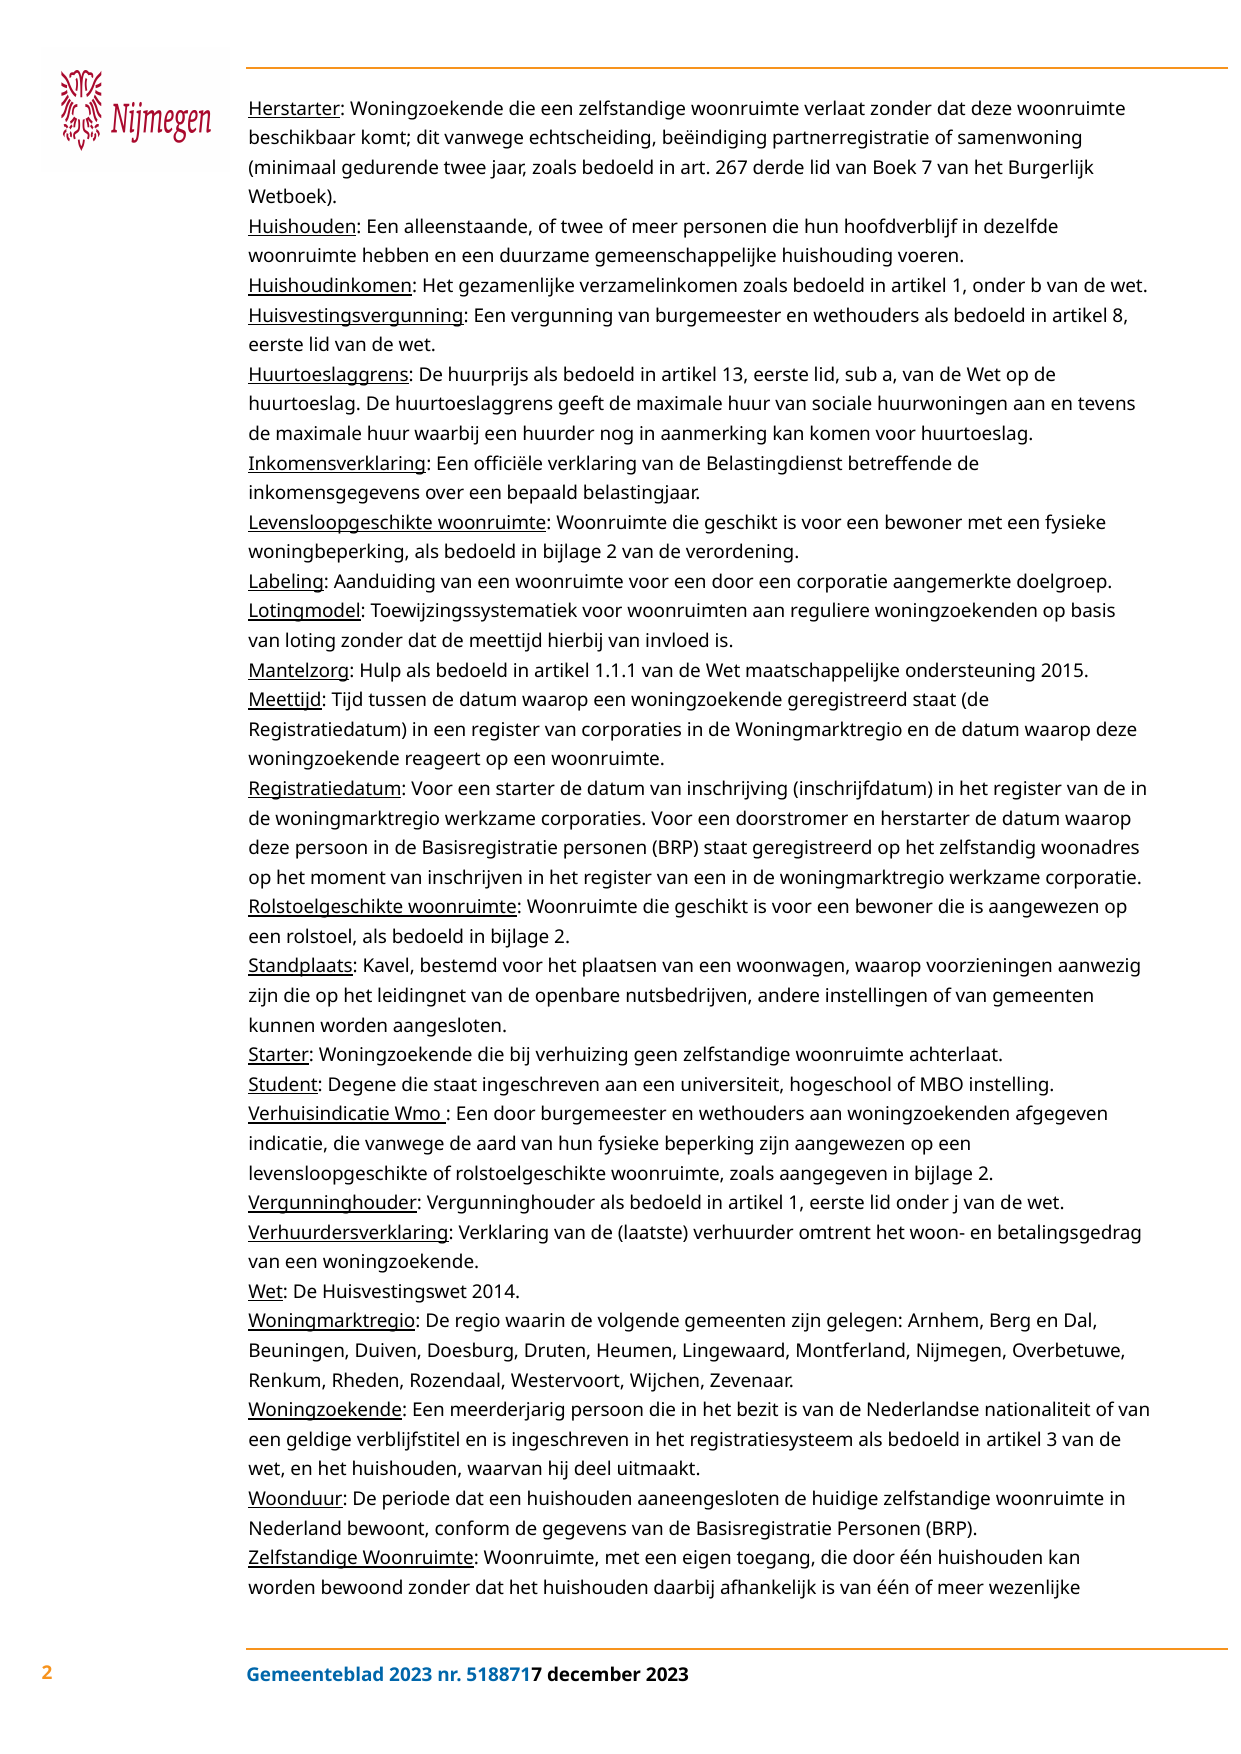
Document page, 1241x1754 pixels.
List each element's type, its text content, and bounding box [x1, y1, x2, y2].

text Huishouden: Een alleenstaande, of twee of meer personen die hun hoofdverblijf in dezelfde woonruimte hebben en een duurzame gemeenschappelijke huishouding voeren. [248, 213, 1152, 268]
text Meettijd: Tijd tussen de datum waarop een woningzoekende geregistreerd staat (de Registratiedatum) in een register van corporaties in de Woningmarktregio en de datum waarop deze woningzoekende reageert op een woonruimte. [248, 686, 1152, 771]
text Registratiedatum: Voor een starter de datum van inschrijving (inschrijfdatum) in het register van de in de woningmarktregio werkzame corporaties. Voor een doorstromer en herstarter de datum waarop deze persoon in de Basisregistratie personen (BRP) staat geregistreerd op het zelfstandig woonadres op het moment van inschrijven in het register van een in de woningmarktregio werkzame corporatie. [248, 775, 1152, 890]
text Woonduur: De periode dat een huishouden aaneengesloten de huidige zelfstandige woonruimte in Nederland bewoont, conform de gegevens van de Basisregistratie Personen (BRP). [248, 1485, 1152, 1541]
text Huishoudinkomen: Het gezamenlijke verzamelinkomen zoals bedoeld in artikel 1, onder b van de wet. [248, 272, 1152, 298]
text Lotingmodel: Toewijzingssystematiek voor woonruimten aan reguliere woningzoekenden op basis van loting zonder dat de meettijd hierbij van invloed is. [248, 598, 1152, 653]
text Zelfstandige Woonruimte: Woonruimte, met een eigen toegang, die door één huishouden kan worden bewoond zonder dat het huishouden daarbij afhankelijk is van één of meer wezenlijke [248, 1544, 1152, 1600]
text Herstarter: Woningzoekende die een zelfstandige woonruimte verlaat zonder dat deze woonruimte beschikbaar komt; dit vanwege echtscheiding, beëindiging partnerregistratie of samenwoning (minimaal gedurende twee jaar, zoals bedoeld in art. 267 derde lid van Boek 7 van het Burgerlijk Wetboek). [248, 95, 1152, 209]
text Huisvestingsvergunning: Een vergunning van burgemeester en wethouders als bedoeld in artikel 8, eerste lid van de wet. [248, 302, 1152, 357]
text Verhuurdersverklaring: Verklaring van de (laatste) verhuurder omtrent het woon- en betalingsgedrag van een woningzoekende. [248, 1219, 1152, 1274]
text Standplaats: Kavel, bestemd voor het plaatsen van een woonwagen, waarop voorzieningen aanwezig zijn die op het leidingnet van de openbare nutsbedrijven, andere instellingen of van gemeenten kunnen worden aangesloten. [248, 953, 1152, 1038]
text Rolstoelgeschikte woonruimte: Woonruimte die geschikt is voor een bewoner die is aangewezen op een rolstoel, als bedoeld in bijlage 2. [248, 893, 1152, 949]
text Starter: Woningzoekende die bij verhuizing geen zelfstandige woonruimte achterlaat. [248, 1041, 1152, 1067]
text Vergunninghouder: Vergunninghouder als bedoeld in artikel 1, eerste lid onder j van de wet. [248, 1189, 1152, 1215]
text Labeling: Aanduiding van een woonruimte voor een door een corporatie aangemerkte doelgroep. [248, 568, 1152, 594]
text Inkomensverklaring: Een officiële verklaring van de Belastingdienst betreffende de inkomensgegevens over een bepaald belastingjaar. [248, 450, 1152, 505]
text Verhuisindicatie Wmo : Een door burgemeester en wethouders aan woningzoekenden afgegeven indicatie, die vanwege de aard van hun fysieke beperking zijn aangewezen op een levensloopgeschikte of rolstoelgeschikte woonruimte, zoals aangegeven in bijlage 2. [248, 1101, 1152, 1186]
picture [41, 47, 231, 172]
text Mantelzorg: Hulp als bedoeld in artikel 1.1.1 van de Wet maatschappelijke ondersteuning 2015. [248, 657, 1152, 683]
text Student: Degene die staat ingeschreven aan een universiteit, hogeschool of MBO instelling. [248, 1071, 1152, 1097]
text Huurtoeslaggrens: De huurprijs als bedoeld in artikel 13, eerste lid, sub a, van de Wet op de huurtoeslag. De huurtoeslaggrens geeft de maximale huur van sociale huurwoningen aan en tevens de maximale huur waarbij een huurder nog in aanmerking kan komen voor huurtoeslag. [248, 361, 1152, 446]
text Woningzoekende: Een meerderjarig persoon die in het bezit is van de Nederlandse nationaliteit of van een geldige verblijfstitel en is ingeschreven in het registratiesysteem als bedoeld in artikel 3 van de wet, en het huishouden, waarvan hij deel uitmaakt. [248, 1396, 1152, 1481]
text Woningmarktregio: De regio waarin de volgende gemeenten zijn gelegen: Arnhem, Berg en Dal, Beuningen, Duiven, Doesburg, Druten, Heumen, Lingewaard, Montferland, Nijmegen, Overbetuwe, Renkum, Rheden, Rozendaal, Westervoort, Wijchen, Zevenaar. [248, 1308, 1152, 1393]
text Levensloopgeschikte woonruimte: Woonruimte die geschikt is voor een bewoner met een fysieke woningbeperking, als bedoeld in bijlage 2 van de verordening. [248, 509, 1152, 564]
text Wet: De Huisvestingswet 2014. [248, 1278, 1152, 1304]
